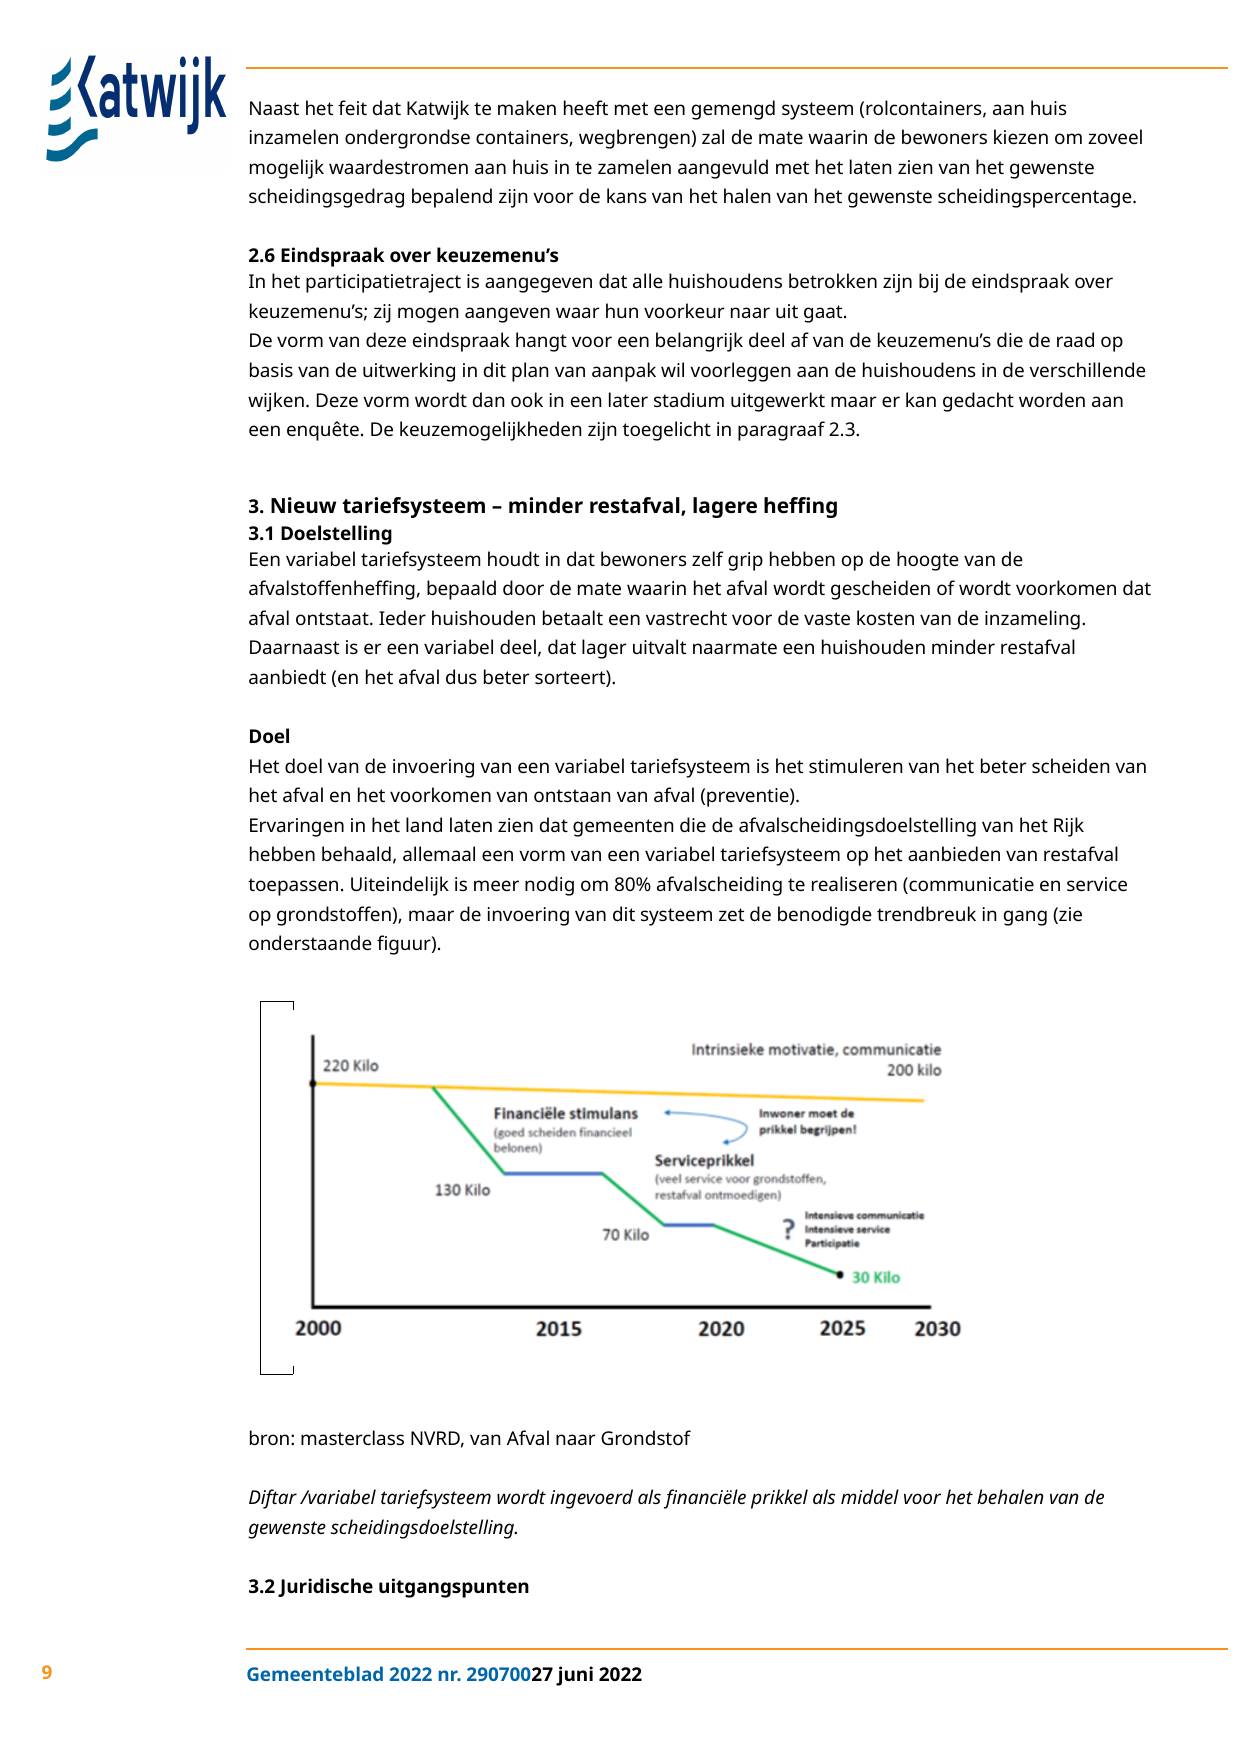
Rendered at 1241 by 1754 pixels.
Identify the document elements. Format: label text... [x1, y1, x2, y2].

text bron: masterclass NVRD, van Afval naar Grondstof [248, 1425, 1152, 1451]
text Diftar /variabel tariefsysteem wordt ingevoerd als financiële prikkel als middel voor het behalen van de gewenste scheidingsdoelstelling. [248, 1484, 1152, 1539]
text 3.1 Doelstelling [248, 520, 1152, 546]
text Ervaringen in het land laten zien dat gemeenten die de afvalscheidingsdoelstelling van het Rijk hebben behaald, allemaal een vorm van een variabel tariefsysteem op het aanbieden van restafval toepassen. Uiteindelijk is meer nodig om 80% afvalscheiding te realiseren (communicatie en service op grondstoffen), maar de invoering van dit systeem zet de benodigde trendbreuk in gang (zie onderstaande figuur). [248, 812, 1152, 956]
text De vorm van deze eindspraak hangt voor een belangrijk deel af van de keuzemenu’s die de raad op basis van de uitwerking in dit plan van aanpak wil voorleggen aan de huishoudens in de verschillende wijken. Deze vorm wordt dan ook in een later stadium uitgewerkt maar er kan gedacht worden aan een enquête. De keuzemogelijkheden zijn toegelicht in paragraaf 2.3. [248, 328, 1152, 442]
picture [41, 47, 231, 172]
picture [268, 1010, 978, 1366]
text Naast het feit dat Katwijk te maken heeft met een gemengd systeem (rolcontainers, aan huis inzamelen ondergrondse containers, wegbrengen) zal de mate waarin de bewoners kiezen om zoveel mogelijk waardestromen aan huis in te zamelen aangevuld met het laten zien van het gewenste scheidingsgedrag bepalend zijn voor de kans van het halen van het gewenste scheidingspercentage. [248, 95, 1152, 209]
text 3.2 Juridische uitgangspunten [248, 1573, 1152, 1599]
text Het doel van de invoering van een variabel tariefsysteem is het stimuleren van het beter scheiden van het afval en het voorkomen van ontstaan van afval (preventie). [248, 753, 1152, 808]
text Doel [248, 723, 1152, 749]
text In het participatietraject is aangegeven dat alle huishoudens betrokken zijn bij de eindspraak over keuzemenu’s; zij mogen aangeven waar hun voorkeur naar uit gaat. [248, 268, 1152, 324]
text Een variabel tariefsysteem houdt in dat bewoners zelf grip hebben op de hoogte van de afvalstoffenheffing, bepaald door de mate waarin het afval wordt gescheiden of wordt voorkomen dat afval ontstaat. Ieder huishouden betaalt een vastrecht voor de vaste kosten van de inzameling. Daarnaast is er een variabel deel, dat lager uitvalt naarmate een huishouden minder restafval aanbiedt (en het afval dus beter sorteert). [248, 546, 1152, 690]
text 2.6 Eindspraak over keuzemenu’s [248, 243, 1152, 268]
text 3. Nieuw tariefsysteem – minder restafval, lagere heffing [248, 492, 1152, 520]
